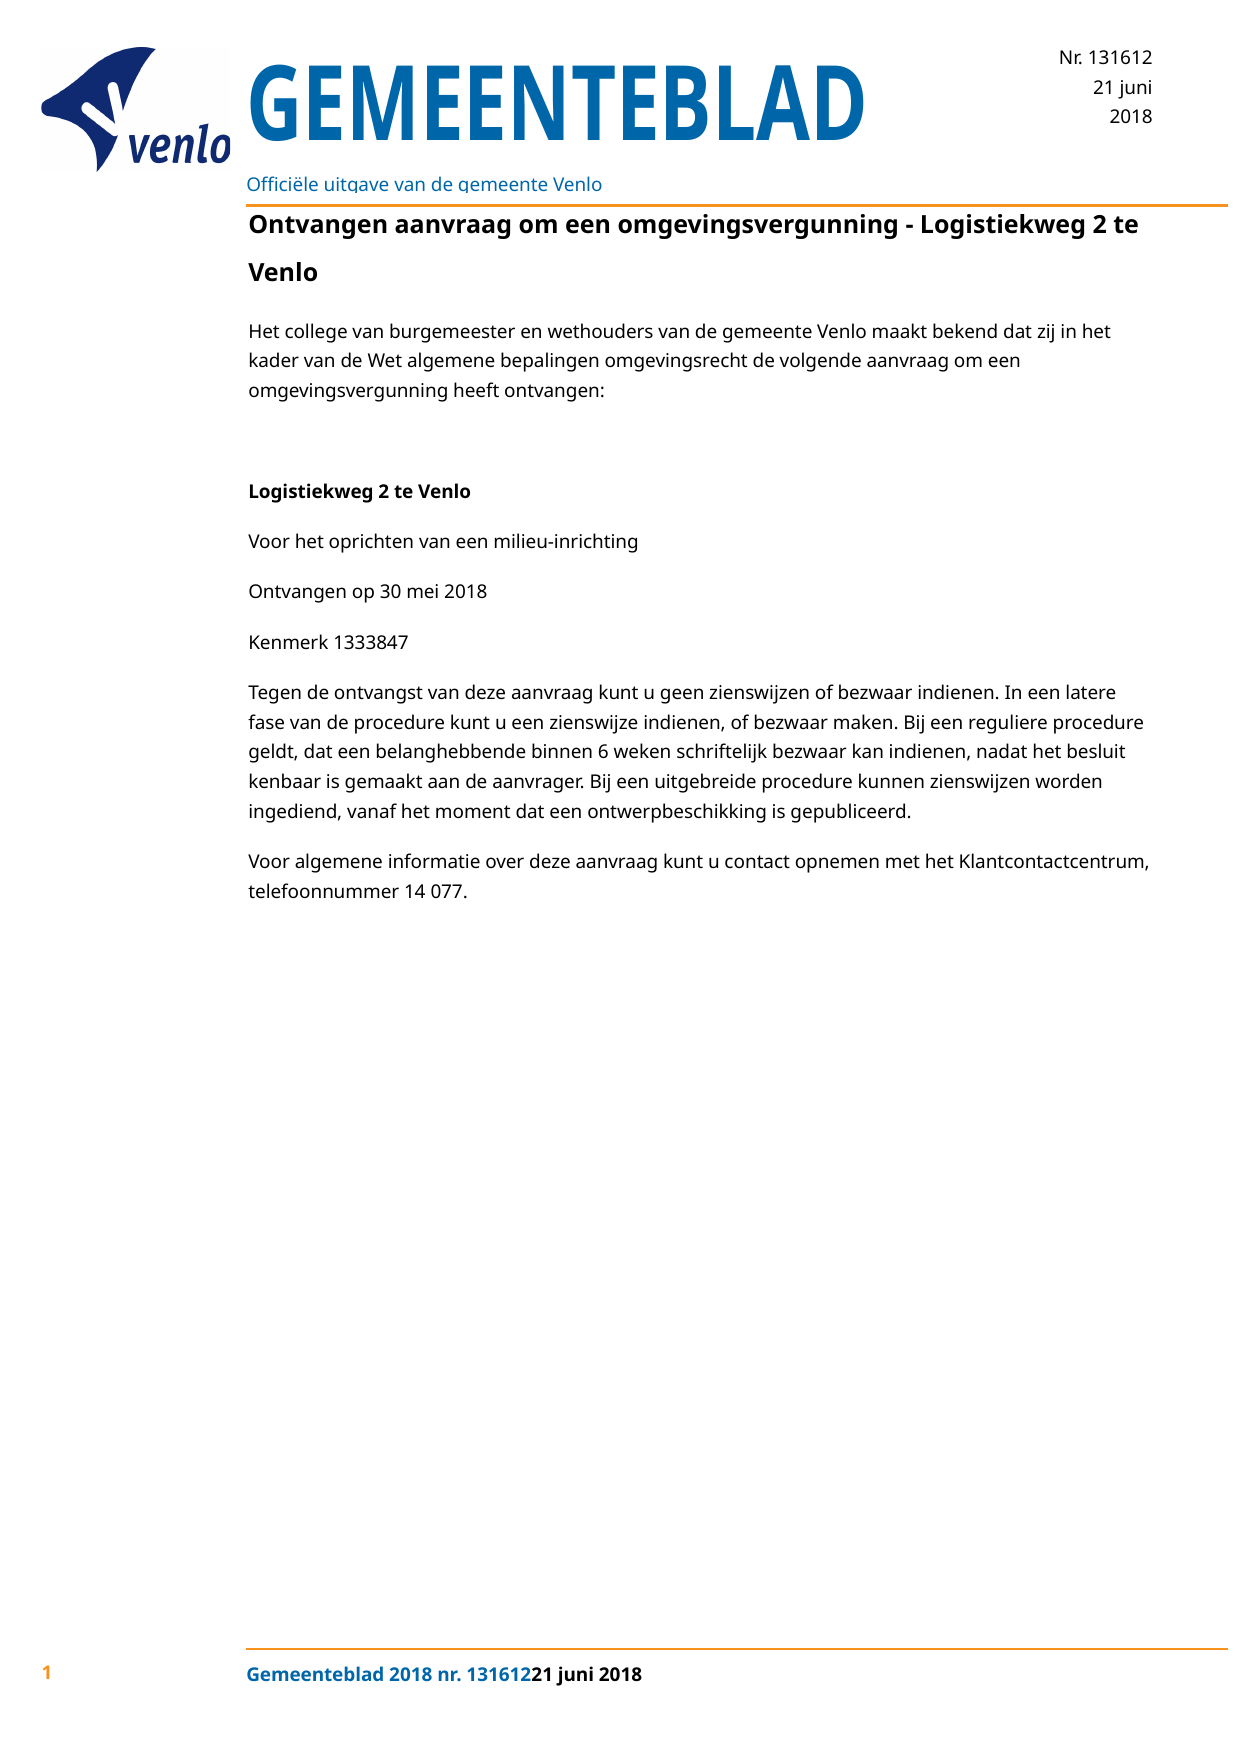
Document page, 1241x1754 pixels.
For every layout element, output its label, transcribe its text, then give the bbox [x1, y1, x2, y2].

picture [41, 47, 231, 172]
text Ontvangen aanvraag om een omgevingsvergunning - Logistiekweg 2 te Venlo [248, 207, 1152, 288]
text Kenmerk 1333847 [248, 629, 1152, 655]
text Voor het oprichten van een milieu-inrichting [248, 528, 1152, 554]
text Het college van burgemeester en wethouders van de gemeente Venlo maakt bekend dat zij in het kader van de Wet algemene bepalingen omgevingsrecht de volgende aanvraag om een omgevingsvergunning heeft ontvangen: [248, 318, 1152, 403]
text Tegen de ontvangst van deze aanvraag kunt u geen zienswijzen of bezwaar indienen. In een latere fase van de procedure kunt u een zienswijze indienen, of bezwaar maken. Bij een reguliere procedure geldt, dat een belanghebbende binnen 6 weken schriftelijk bezwaar kan indienen, nadat het besluit kenbaar is gemaakt aan de aanvrager. Bij een uitgebreide procedure kunnen zienswijzen worden ingediend, vanaf het moment dat een ontwerpbeschikking is gepubliceerd. [248, 679, 1152, 824]
text Voor algemene informatie over deze aanvraag kunt u contact opnemen met het Klantcontactcentrum, telefoonnummer 14 077. [248, 848, 1152, 904]
text Ontvangen op 30 mei 2018 [248, 579, 1152, 604]
text Logistiekweg 2 te Venlo [248, 478, 1152, 504]
